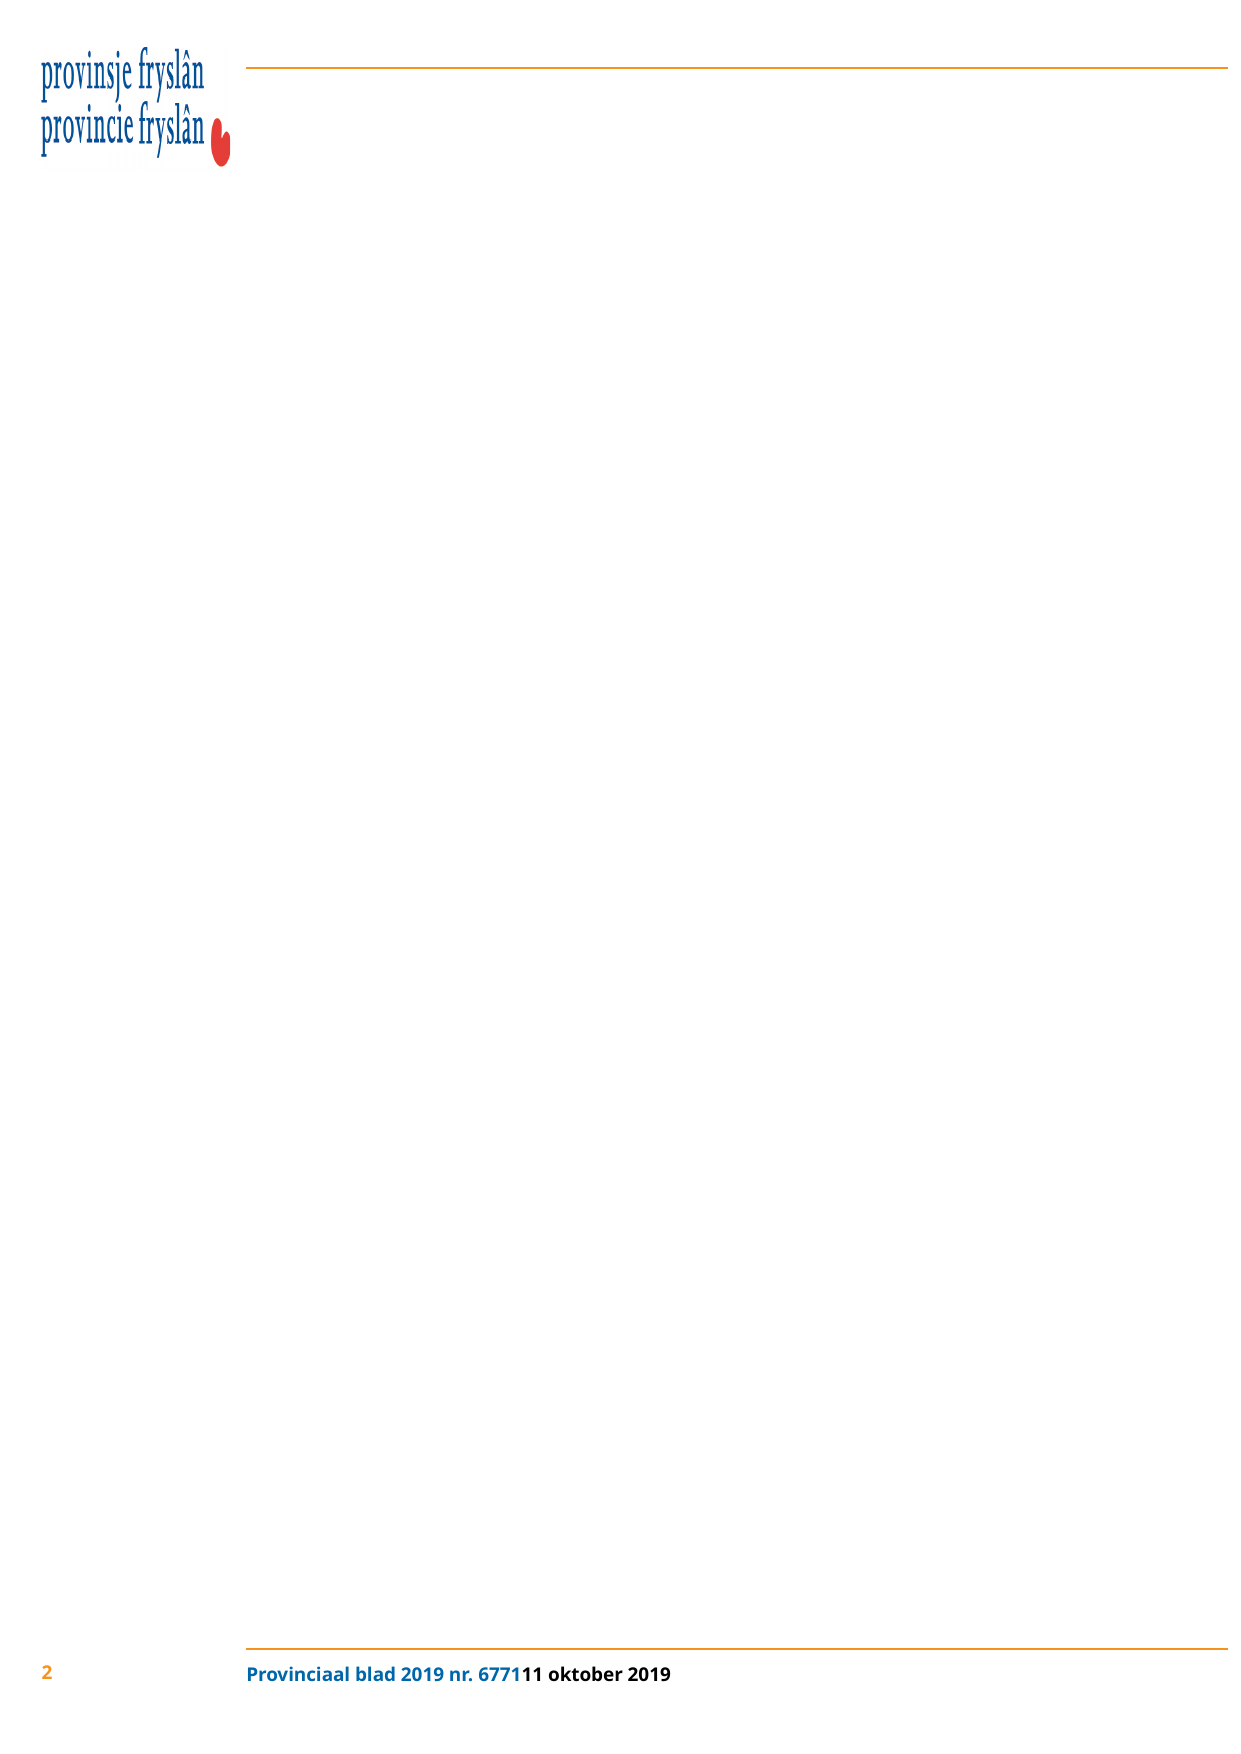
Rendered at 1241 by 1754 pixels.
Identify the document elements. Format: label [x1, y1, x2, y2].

picture [41, 47, 231, 172]
